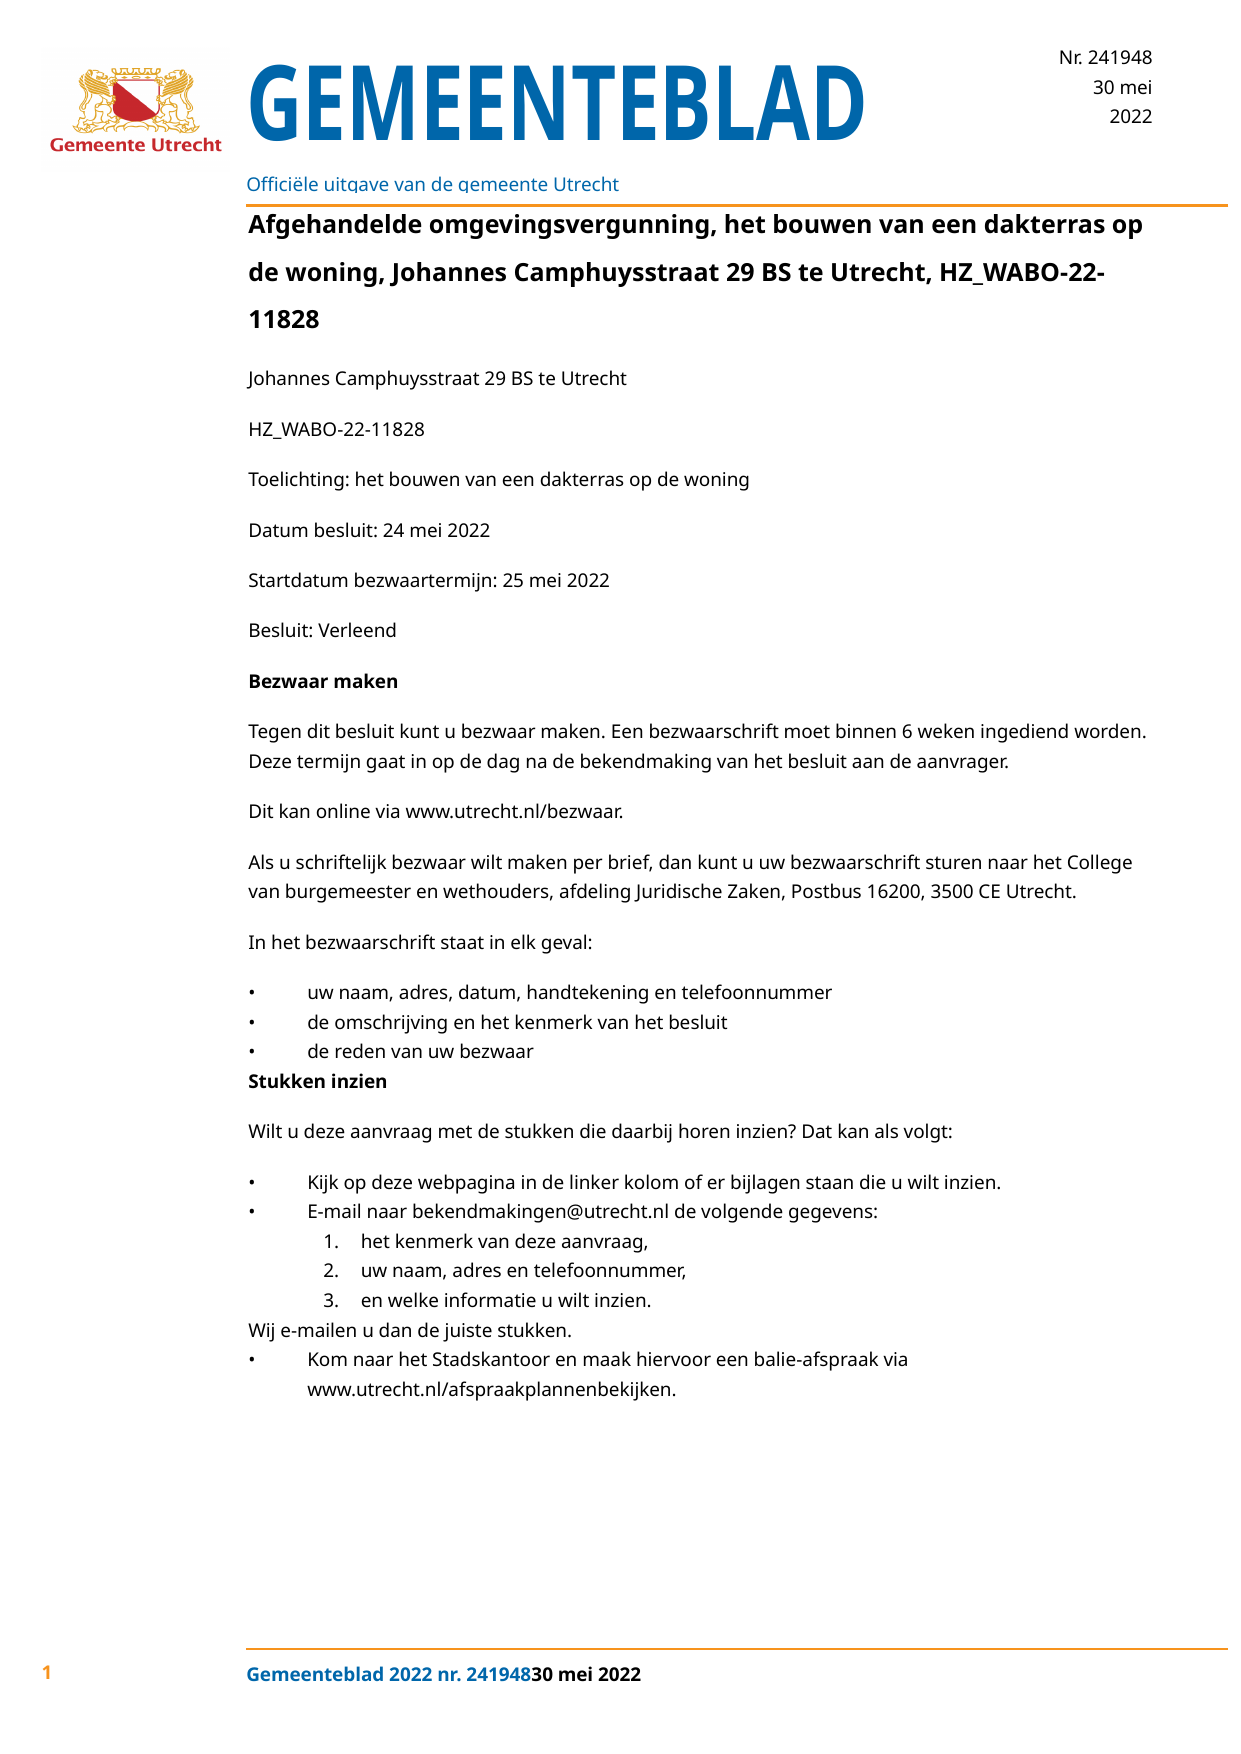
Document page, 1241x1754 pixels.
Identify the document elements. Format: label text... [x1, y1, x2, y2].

text Besluit: Verleend [248, 618, 1152, 643]
text Als u schriftelijk bezwaar wilt maken per brief, dan kunt u uw bezwaarschrift sturen naar het College van burgemeester en wethouders, afdeling Juridische Zaken, Postbus 16200, 3500 CE Utrecht. [248, 849, 1152, 904]
picture [41, 47, 231, 172]
list uw naam, adres, datum, handtekening en telefoonnummer [248, 979, 1152, 1005]
list Kijk op deze webpagina in de linker kolom of er bijlagen staan die u wilt inzien. [248, 1169, 1152, 1194]
text Stukken inzien [248, 1068, 1152, 1094]
text Johannes Camphuysstraat 29 BS te Utrecht [248, 366, 1152, 391]
text HZ_WABO-22-11828 [248, 416, 1152, 442]
text Wij e-mailen u dan de juiste stukken. [248, 1317, 1152, 1342]
list het kenmerk van deze aanvraag, [323, 1228, 1152, 1254]
text Startdatum bezwaartermijn: 25 mei 2022 [248, 567, 1152, 593]
list en welke informatie u wilt inzien. [323, 1287, 1152, 1313]
list Kom naar het Stadskantoor en maak hiervoor een balie-afspraak via www.utrecht.nl/afspraakplannenbekijken. [248, 1346, 1152, 1402]
list uw naam, adres en telefoonnummer, [323, 1258, 1152, 1283]
list de reden van uw bezwaar [248, 1038, 1152, 1064]
text Tegen dit besluit kunt u bezwaar maken. Een bezwaarschrift moet binnen 6 weken ingediend worden. Deze termijn gaat in op de dag na de bekendmaking van het besluit aan de aanvrager. [248, 718, 1152, 774]
list E-mail naar bekendmakingen@utrecht.nl de volgende gegevens: [248, 1198, 1152, 1224]
text Dit kan online via www.utrecht.nl/bezwaar. [248, 798, 1152, 824]
list de omschrijving en het kenmerk van het besluit [248, 1009, 1152, 1034]
text Wilt u deze aanvraag met de stukken die daarbij horen inzien? Dat kan als volgt: [248, 1118, 1152, 1144]
text In het bezwaarschrift staat in elk geval: [248, 929, 1152, 954]
text Bezwaar maken [248, 668, 1152, 694]
text Toelichting: het bouwen van een dakterras op de woning [248, 466, 1152, 492]
text Datum besluit: 24 mei 2022 [248, 517, 1152, 542]
text Afgehandelde omgevingsvergunning, het bouwen van een dakterras op de woning, Johannes Camphuysstraat 29 BS te Utrecht, HZ_WABO-22-11828 [248, 207, 1152, 336]
